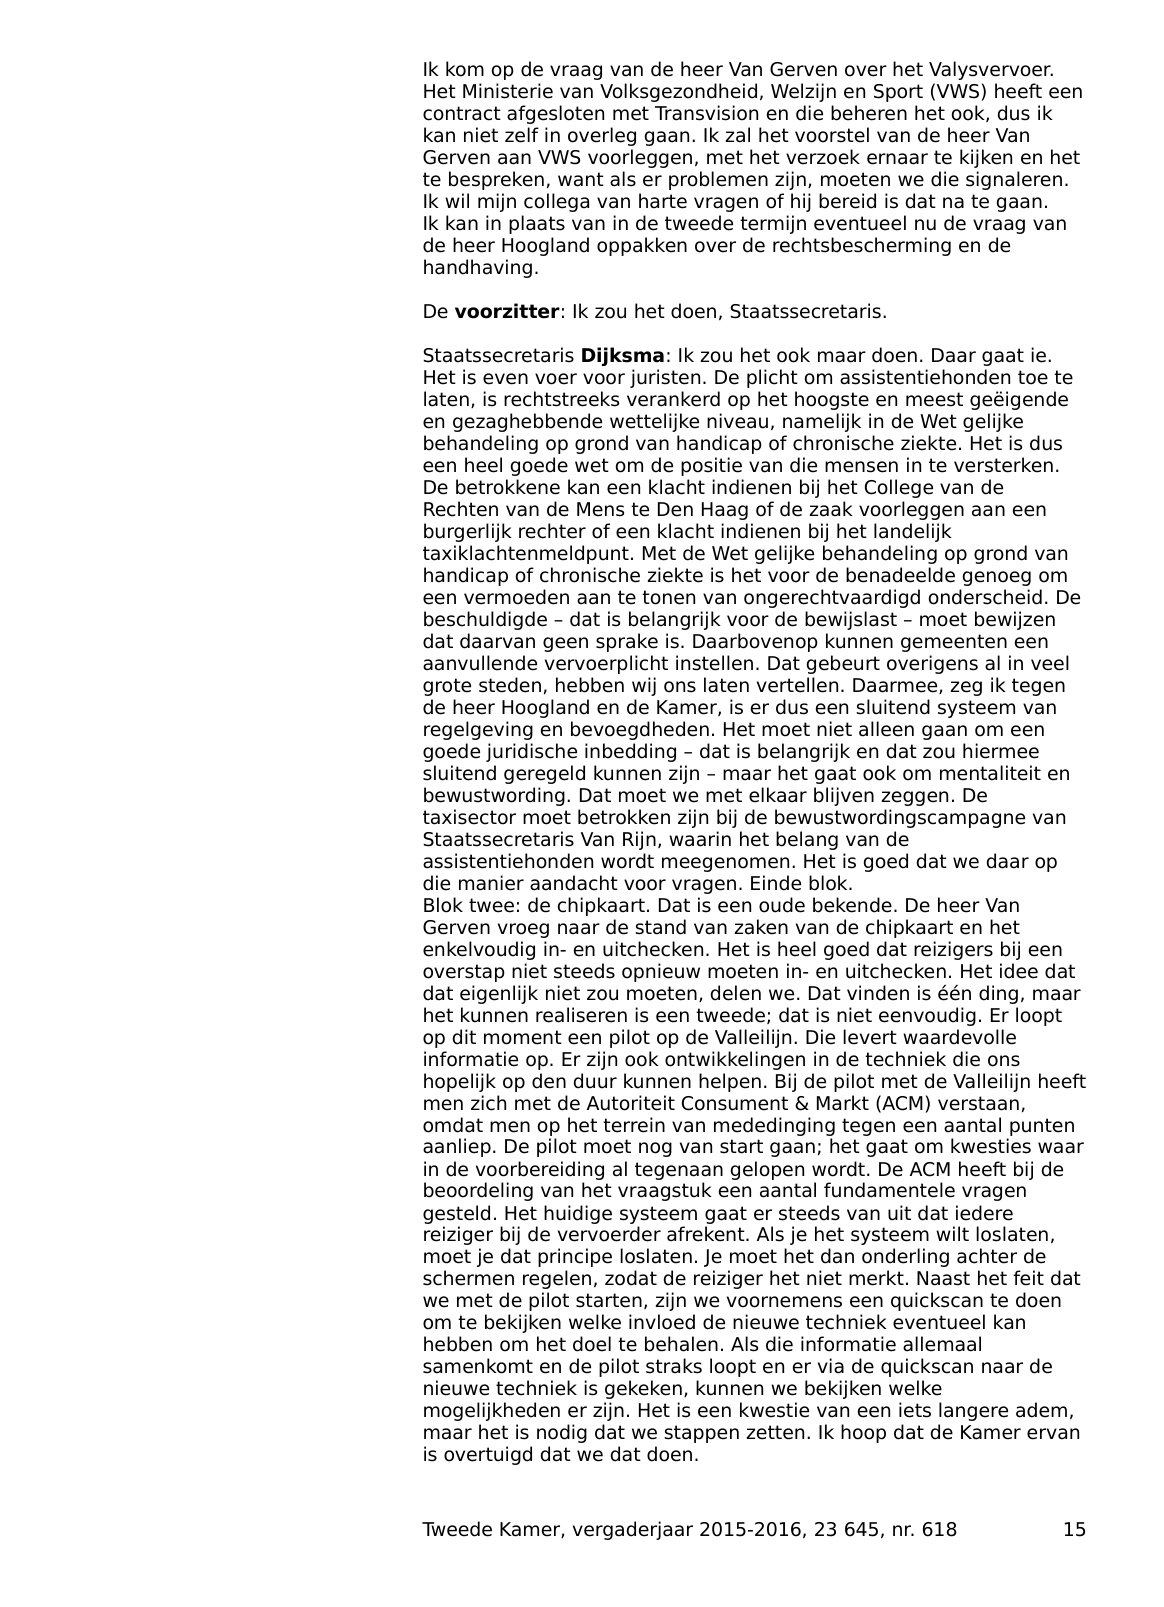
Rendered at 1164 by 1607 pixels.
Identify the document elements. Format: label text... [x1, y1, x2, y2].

text Ik kom op de vraag van de heer Van Gerven over het Valysvervoer. Het Ministerie van Volksgezondheid, Welzijn en Sport (VWS) heeft een contract afgesloten met Transvision en die beheren het ook, dus ik kan niet zelf in overleg gaan. Ik zal het voorstel van de heer Van Gerven aan VWS voorleggen, met het verzoek ernaar te kijken en het te bespreken, want als er problemen zijn, moeten we die signaleren. Ik wil mijn collega van harte vragen of hij bereid is dat na te gaan. [422, 59, 1087, 213]
text De voorzitter: Ik zou het doen, Staatssecretaris. [422, 301, 1087, 323]
text Blok twee: de chipkaart. Dat is een oude bekende. De heer Van Gerven vroeg naar de stand van zaken van de chipkaart en het enkelvoudig in- en uitchecken. Het is heel goed dat reizigers bij een overstap niet steeds opnieuw moeten in- en uitchecken. Het idee dat dat eigenlijk niet zou moeten, delen we. Dat vinden is één ding, maar het kunnen realiseren is een tweede; dat is niet eenvoudig. Er loopt op dit moment een pilot op de Valleilijn. Die levert waardevolle informatie op. Er zijn ook ontwikkelingen in de techniek die ons hopelijk op den duur kunnen helpen. Bij de pilot met de Valleilijn heeft men zich met de Autoriteit Consument & Markt (ACM) verstaan, omdat men op het terrein van mededinging tegen een aantal punten aanliep. De pilot moet nog van start gaan; het gaat om kwesties waar in de voorbereiding al tegenaan gelopen wordt. De ACM heeft bij de beoordeling van het vraagstuk een aantal fundamentele vragen gesteld. Het huidige systeem gaat er steeds van uit dat iedere reiziger bij de vervoerder afrekent. Als je het systeem wilt loslaten, moet je dat principe loslaten. Je moet het dan onderling achter de schermen regelen, zodat de reiziger het niet merkt. Naast het feit dat we met de pilot starten, zijn we voornemens een quickscan te doen om te bekijken welke invloed de nieuwe techniek eventueel kan hebben om het doel te behalen. Als die informatie allemaal samenkomt en de pilot straks loopt en er via de quickscan naar de nieuwe techniek is gekeken, kunnen we bekijken welke mogelijkheden er zijn. Het is een kwestie van een iets langere adem, maar het is nodig dat we stappen zetten. Ik hoop dat de Kamer ervan is overtuigd dat we dat doen. [422, 895, 1087, 1466]
text Ik kan in plaats van in de tweede termijn eventueel nu de vraag van de heer Hoogland oppakken over de rechtsbescherming en de handhaving. [422, 213, 1087, 279]
text Staatssecretaris Dijksma: Ik zou het ook maar doen. Daar gaat ie. Het is even voer voor juristen. De plicht om assistentiehonden toe te laten, is rechtstreeks verankerd op het hoogste en meest geëigende en gezaghebbende wettelijke niveau, namelijk in de Wet gelijke behandeling op grond van handicap of chronische ziekte. Het is dus een heel goede wet om de positie van die mensen in te versterken. De betrokkene kan een klacht indienen bij het College van de Rechten van de Mens te Den Haag of de zaak voorleggen aan een burgerlijk rechter of een klacht indienen bij het landelijk taxiklachtenmeldpunt. Met de Wet gelijke behandeling op grond van handicap of chronische ziekte is het voor de benadeelde genoeg om een vermoeden aan te tonen van ongerechtvaardigd onderscheid. De beschuldigde – dat is belangrijk voor de bewijslast – moet bewijzen dat daarvan geen sprake is. Daarbovenop kunnen gemeenten een aanvullende vervoerplicht instellen. Dat gebeurt overigens al in veel grote steden, hebben wij ons laten vertellen. Daarmee, zeg ik tegen de heer Hoogland en de Kamer, is er dus een sluitend systeem van regelgeving en bevoegdheden. Het moet niet alleen gaan om een goede juridische inbedding – dat is belangrijk en dat zou hiermee sluitend geregeld kunnen zijn – maar het gaat ook om mentaliteit en bewustwording. Dat moet we met elkaar blijven zeggen. De taxisector moet betrokken zijn bij de bewustwordingscampagne van Staatssecretaris Van Rijn, waarin het belang van de assistentiehonden wordt meegenomen. Het is goed dat we daar op die manier aandacht voor vragen. Einde blok. [422, 345, 1087, 895]
